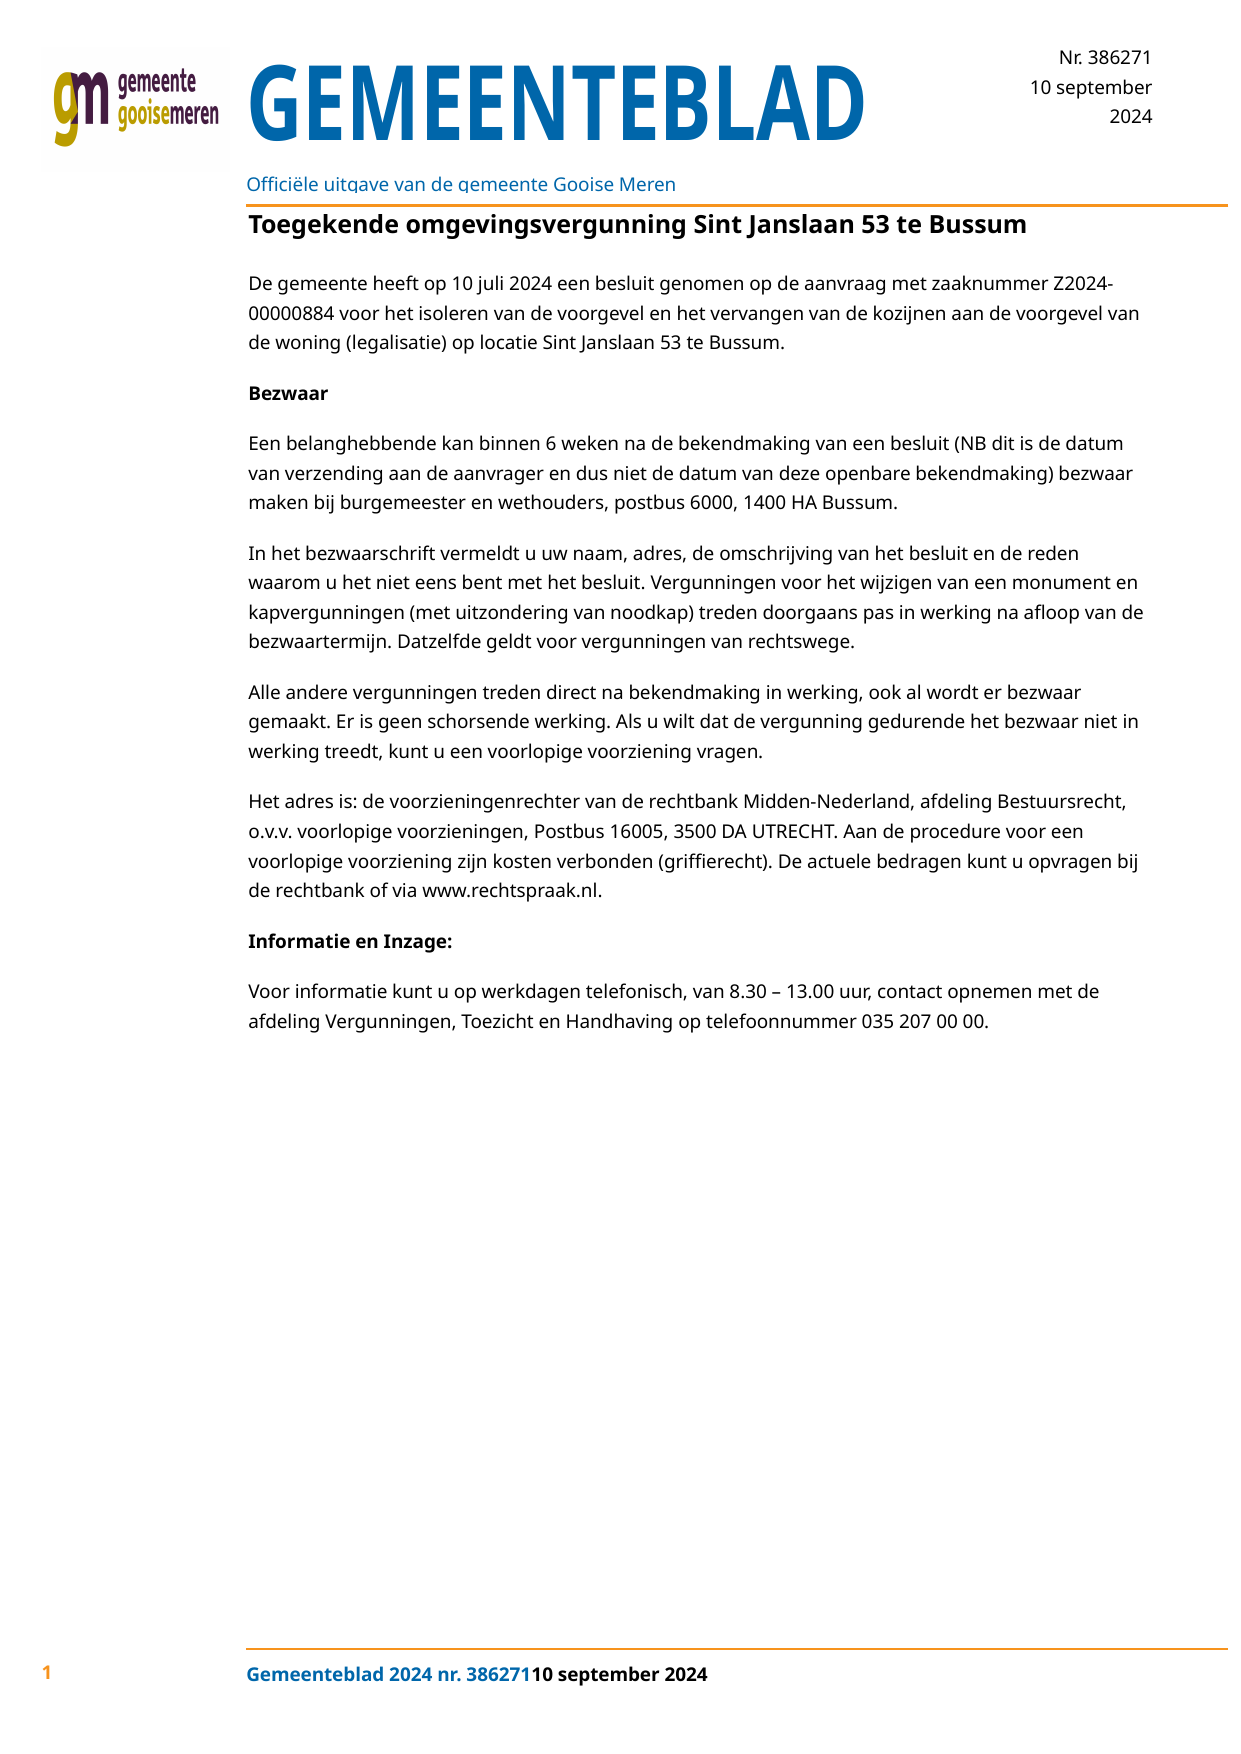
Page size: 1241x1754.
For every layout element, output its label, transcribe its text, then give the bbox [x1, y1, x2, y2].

text Het adres is: de voorzieningenrechter van de rechtbank Midden-Nederland, afdeling Bestuursrecht, o.v.v. voorlopige voorzieningen, Postbus 16005, 3500 DA UTRECHT. Aan de procedure voor een voorlopige voorziening zijn kosten verbonden (griffierecht). De actuele bedragen kunt u opvragen bij de rechtbank of via www.rechtspraak.nl. [248, 789, 1152, 903]
picture [41, 47, 231, 172]
text Een belanghebbende kan binnen 6 weken na de bekendmaking van een besluit (NB dit is de datum van verzending aan de aanvrager en dus niet de datum van deze openbare bekendmaking) bezwaar maken bij burgemeester en wethouders, postbus 6000, 1400 HA Bussum. [248, 430, 1152, 515]
text Alle andere vergunningen treden direct na bekendmaking in werking, ook al wordt er bezwaar gemaakt. Er is geen schorsende werking. Als u wilt dat de vergunning gedurende het bezwaar niet in werking treedt, kunt u een voorlopige voorziening vragen. [248, 679, 1152, 764]
text Toegekende omgevingsvergunning Sint Janslaan 53 te Bussum [248, 207, 1152, 241]
text Voor informatie kunt u op werkdagen telefonisch, van 8.30 – 13.00 uur, contact opnemen met de afdeling Vergunningen, Toezicht en Handhaving op telefoonnummer 035 207 00 00. [248, 978, 1152, 1033]
text Informatie en Inzage: [248, 928, 1152, 953]
text De gemeente heeft op 10 juli 2024 een besluit genomen op de aanvraag met zaaknummer Z2024-00000884 voor het isoleren van de voorgevel en het vervangen van de kozijnen aan de voorgevel van de woning (legalisatie) op locatie Sint Janslaan 53 te Bussum. [248, 270, 1152, 355]
text Bezwaar [248, 380, 1152, 406]
text In het bezwaarschrift vermeldt u uw naam, adres, de omschrijving van het besluit en de reden waarom u het niet eens bent met het besluit. Vergunningen voor het wijzigen van een monument en kapvergunningen (met uitzondering van noodkap) treden doorgaans pas in werking na afloop van de bezwaartermijn. Datzelfde geldt voor vergunningen van rechtswege. [248, 540, 1152, 654]
